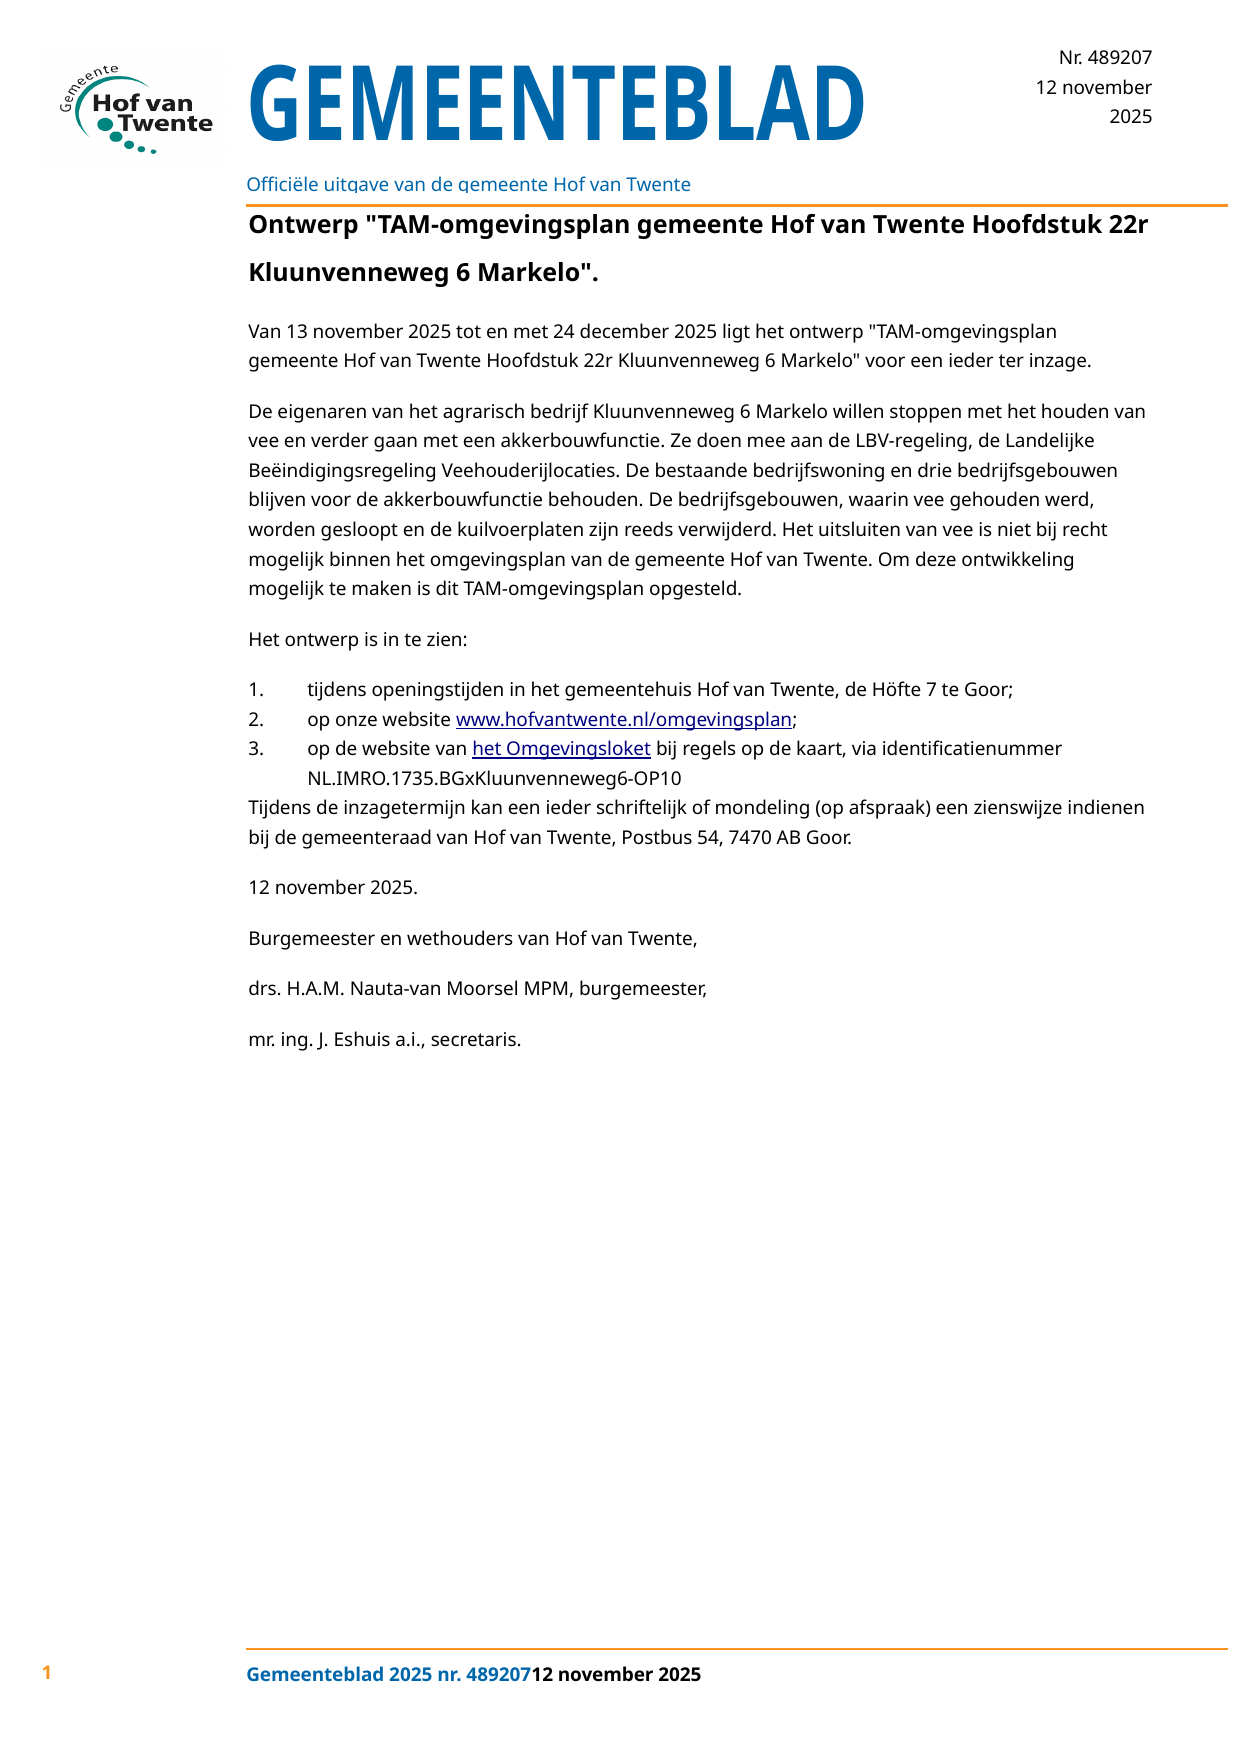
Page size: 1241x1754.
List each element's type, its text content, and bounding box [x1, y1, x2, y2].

text Van 13 november 2025 tot en met 24 december 2025 ligt het ontwerp "TAM-omgevingsplan gemeente Hof van Twente Hoofdstuk 22r Kluunvenneweg 6 Markelo" voor een ieder ter inzage. [248, 318, 1152, 373]
list op de website van het Omgevingsloket bij regels op de kaart, via identificatienummer [248, 735, 1152, 761]
list op onze website www.hofvantwente.nl/omgevingsplan; [248, 706, 1152, 732]
list NL.IMRO.1735.BGxKluunvenneweg6-OP10 [248, 765, 1152, 791]
text Tijdens de inzagetermijn kan een ieder schriftelijk of mondeling (op afspraak) een zienswijze indienen bij de gemeenteraad van Hof van Twente, Postbus 54, 7470 AB Goor. [248, 794, 1152, 850]
text Ontwerp "TAM-omgevingsplan gemeente Hof van Twente Hoofdstuk 22r Kluunvenneweg 6 Markelo". [248, 207, 1152, 288]
text 12 november 2025. [248, 874, 1152, 900]
list tijdens openingstijden in het gemeentehuis Hof van Twente, de Höfte 7 te Goor; [248, 676, 1152, 702]
text Het ontwerp is in te zien: [248, 626, 1152, 652]
picture [41, 47, 231, 172]
text De eigenaren van het agrarisch bedrijf Kluunvenneweg 6 Markelo willen stoppen met het houden van vee en verder gaan met een akkerbouwfunctie. Ze doen mee aan de LBV-regeling, de Landelijke Beëindigingsregeling Veehouderijlocaties. De bestaande bedrijfswoning en drie bedrijfsgebouwen blijven voor de akkerbouwfunctie behouden. De bedrijfsgebouwen, waarin vee gehouden werd, worden gesloopt en de kuilvoerplaten zijn reeds verwijderd. Het uitsluiten van vee is niet bij recht mogelijk binnen het omgevingsplan van de gemeente Hof van Twente. Om deze ontwikkeling mogelijk te maken is dit TAM-omgevingsplan opgesteld. [248, 398, 1152, 601]
text drs. H.A.M. Nauta-van Moorsel MPM, burgemeester, [248, 975, 1152, 1001]
text mr. ing. J. Eshuis a.i., secretaris. [248, 1026, 1152, 1052]
text Burgemeester en wethouders van Hof van Twente, [248, 925, 1152, 951]
